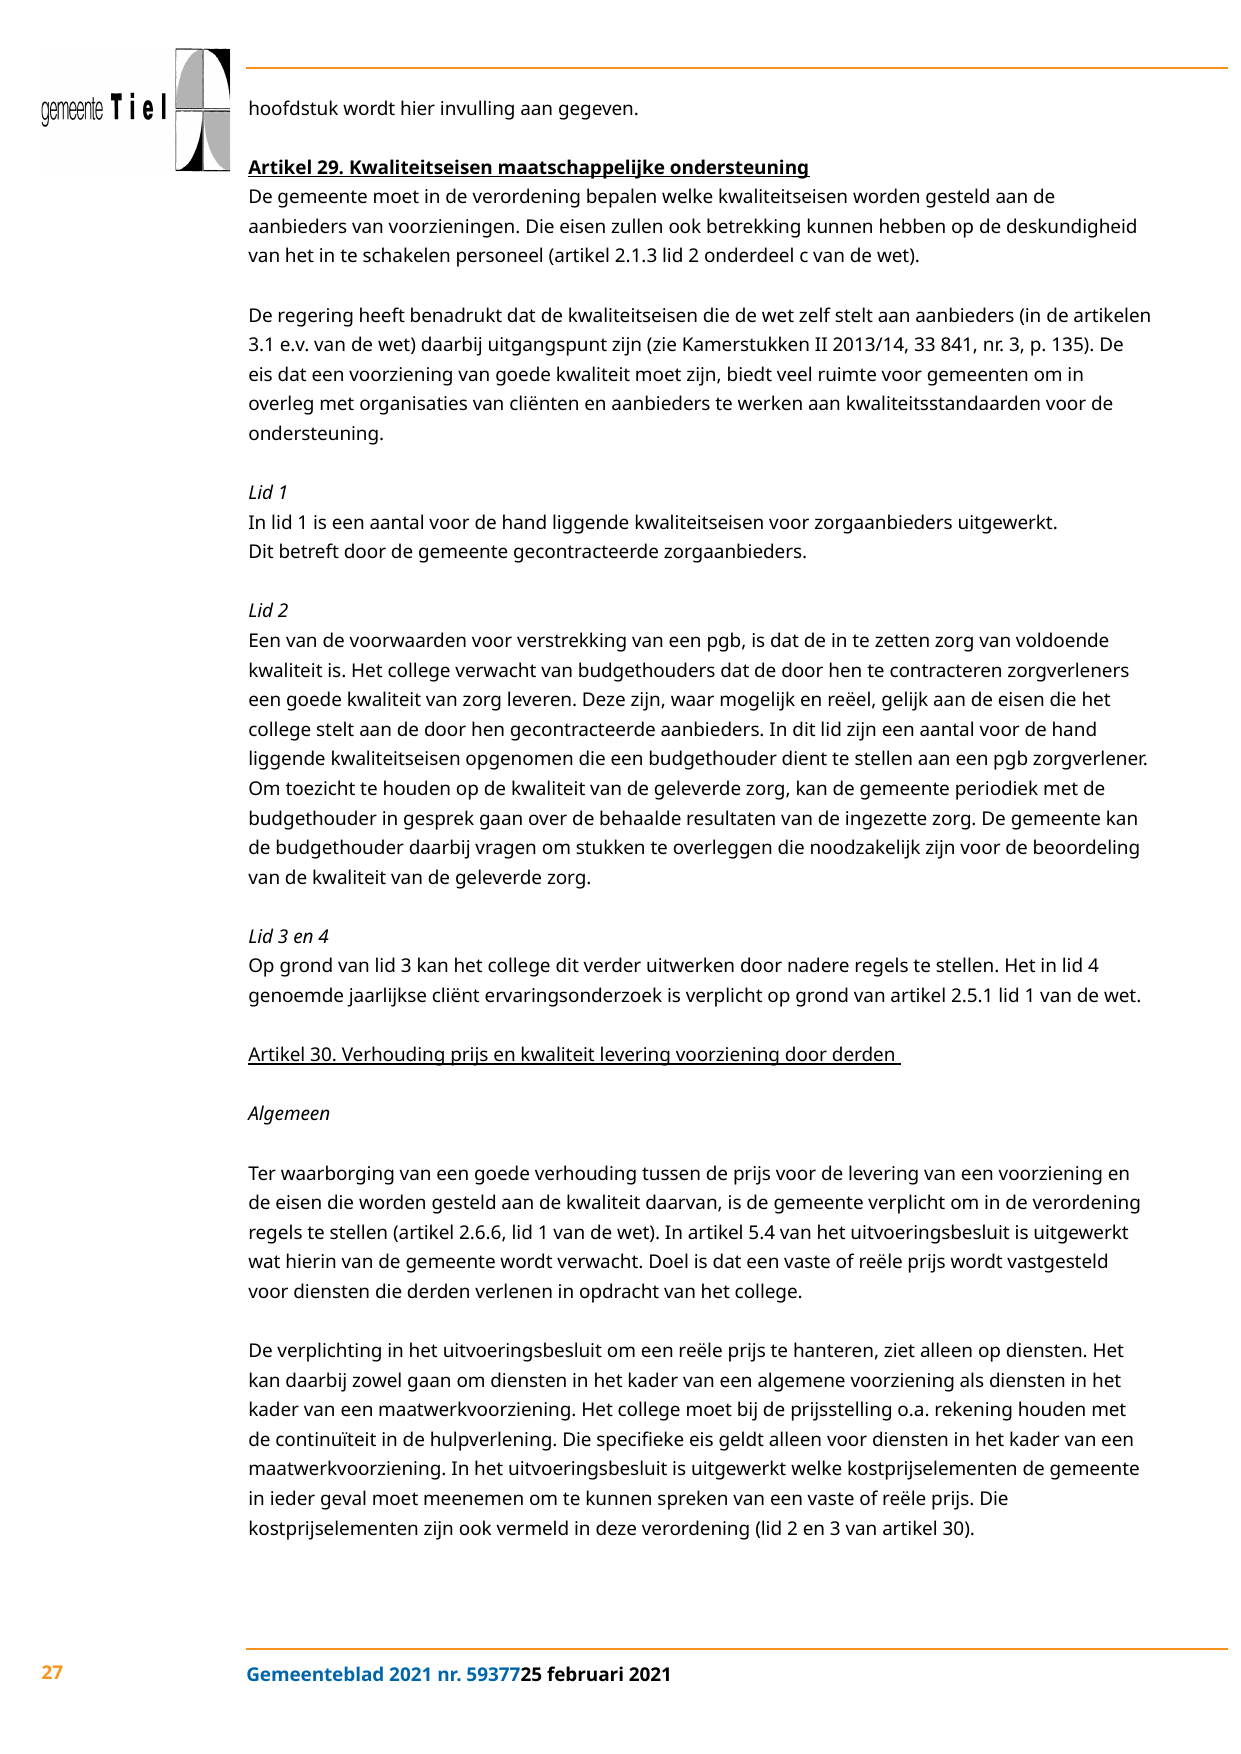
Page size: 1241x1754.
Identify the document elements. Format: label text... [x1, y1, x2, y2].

text In lid 1 is een aantal voor de hand liggende kwaliteitseisen voor zorgaanbieders uitgewerkt. [248, 509, 1152, 535]
picture [41, 47, 231, 172]
text Dit betreft door de gemeente gecontracteerde zorgaanbieders. [248, 538, 1152, 564]
text hoofdstuk wordt hier invulling aan gegeven. [248, 95, 1152, 121]
text Lid 3 en 4 [248, 923, 1152, 949]
text De gemeente moet in de verordening bepalen welke kwaliteitseisen worden gesteld aan de aanbieders van voorzieningen. Die eisen zullen ook betrekking kunnen hebben op de deskundigheid van het in te schakelen personeel (artikel 2.1.3 lid 2 onderdeel c van de wet). [248, 183, 1152, 268]
text Een van de voorwaarden voor verstrekking van een pgb, is dat de in te zetten zorg van voldoende kwaliteit is. Het college verwacht van budgethouders dat de door hen te contracteren zorgverleners een goede kwaliteit van zorg leveren. Deze zijn, waar mogelijk en reëel, gelijk aan de eisen die het college stelt aan de door hen gecontracteerde aanbieders. In dit lid zijn een aantal voor de hand liggende kwaliteitseisen opgenomen die een budgethouder dient te stellen aan een pgb zorgverlener. Om toezicht te houden op de kwaliteit van de geleverde zorg, kan de gemeente periodiek met de budgethouder in gesprek gaan over de behaalde resultaten van de ingezette zorg. De gemeente kan de budgethouder daarbij vragen om stukken te overleggen die noodzakelijk zijn voor de beoordeling van de kwaliteit van de geleverde zorg. [248, 627, 1152, 890]
text De regering heeft benadrukt dat de kwaliteitseisen die de wet zelf stelt aan aanbieders (in de artikelen 3.1 e.v. van de wet) daarbij uitgangspunt zijn (zie Kamerstukken II 2013/14, 33 841, nr. 3, p. 135). De eis dat een voorziening van goede kwaliteit moet zijn, biedt veel ruimte voor gemeenten om in overleg met organisaties van cliënten en aanbieders te werken aan kwaliteitsstandaarden voor de ondersteuning. [248, 302, 1152, 446]
text Lid 2 [248, 598, 1152, 623]
text Ter waarborging van een goede verhouding tussen de prijs voor de levering van een voorziening en de eisen die worden gesteld aan de kwaliteit daarvan, is de gemeente verplicht om in de verordening regels te stellen (artikel 2.6.6, lid 1 van de wet). In artikel 5.4 van het uitvoeringsbesluit is uitgewerkt wat hierin van de gemeente wordt verwacht. Doel is dat een vaste of reële prijs wordt vastgesteld voor diensten die derden verlenen in opdracht van het college. [248, 1160, 1152, 1304]
text Artikel 30. Verhouding prijs en kwaliteit levering voorziening door derden [248, 1041, 1152, 1067]
text De verplichting in het uitvoeringsbesluit om een reële prijs te hanteren, ziet alleen op diensten. Het kan daarbij zowel gaan om diensten in het kader van een algemene voorziening als diensten in het kader van een maatwerkvoorziening. Het college moet bij de prijsstelling o.a. rekening houden met de continuïteit in de hulpverlening. Die specifieke eis geldt alleen voor diensten in het kader van een maatwerkvoorziening. In het uitvoeringsbesluit is uitgewerkt welke kostprijselementen de gemeente in ieder geval moet meenemen om te kunnen spreken van een vaste of reële prijs. Die kostprijselementen zijn ook vermeld in deze verordening (lid 2 en 3 van artikel 30). [248, 1337, 1152, 1541]
text Lid 1 [248, 479, 1152, 505]
text Op grond van lid 3 kan het college dit verder uitwerken door nadere regels te stellen. Het in lid 4 genoemde jaarlijkse cliënt ervaringsonderzoek is verplicht op grond van artikel 2.5.1 lid 1 van de wet. [248, 953, 1152, 1008]
text Artikel 29. Kwaliteitseisen maatschappelijke ondersteuning [248, 154, 1152, 180]
text Algemeen [248, 1101, 1152, 1126]
